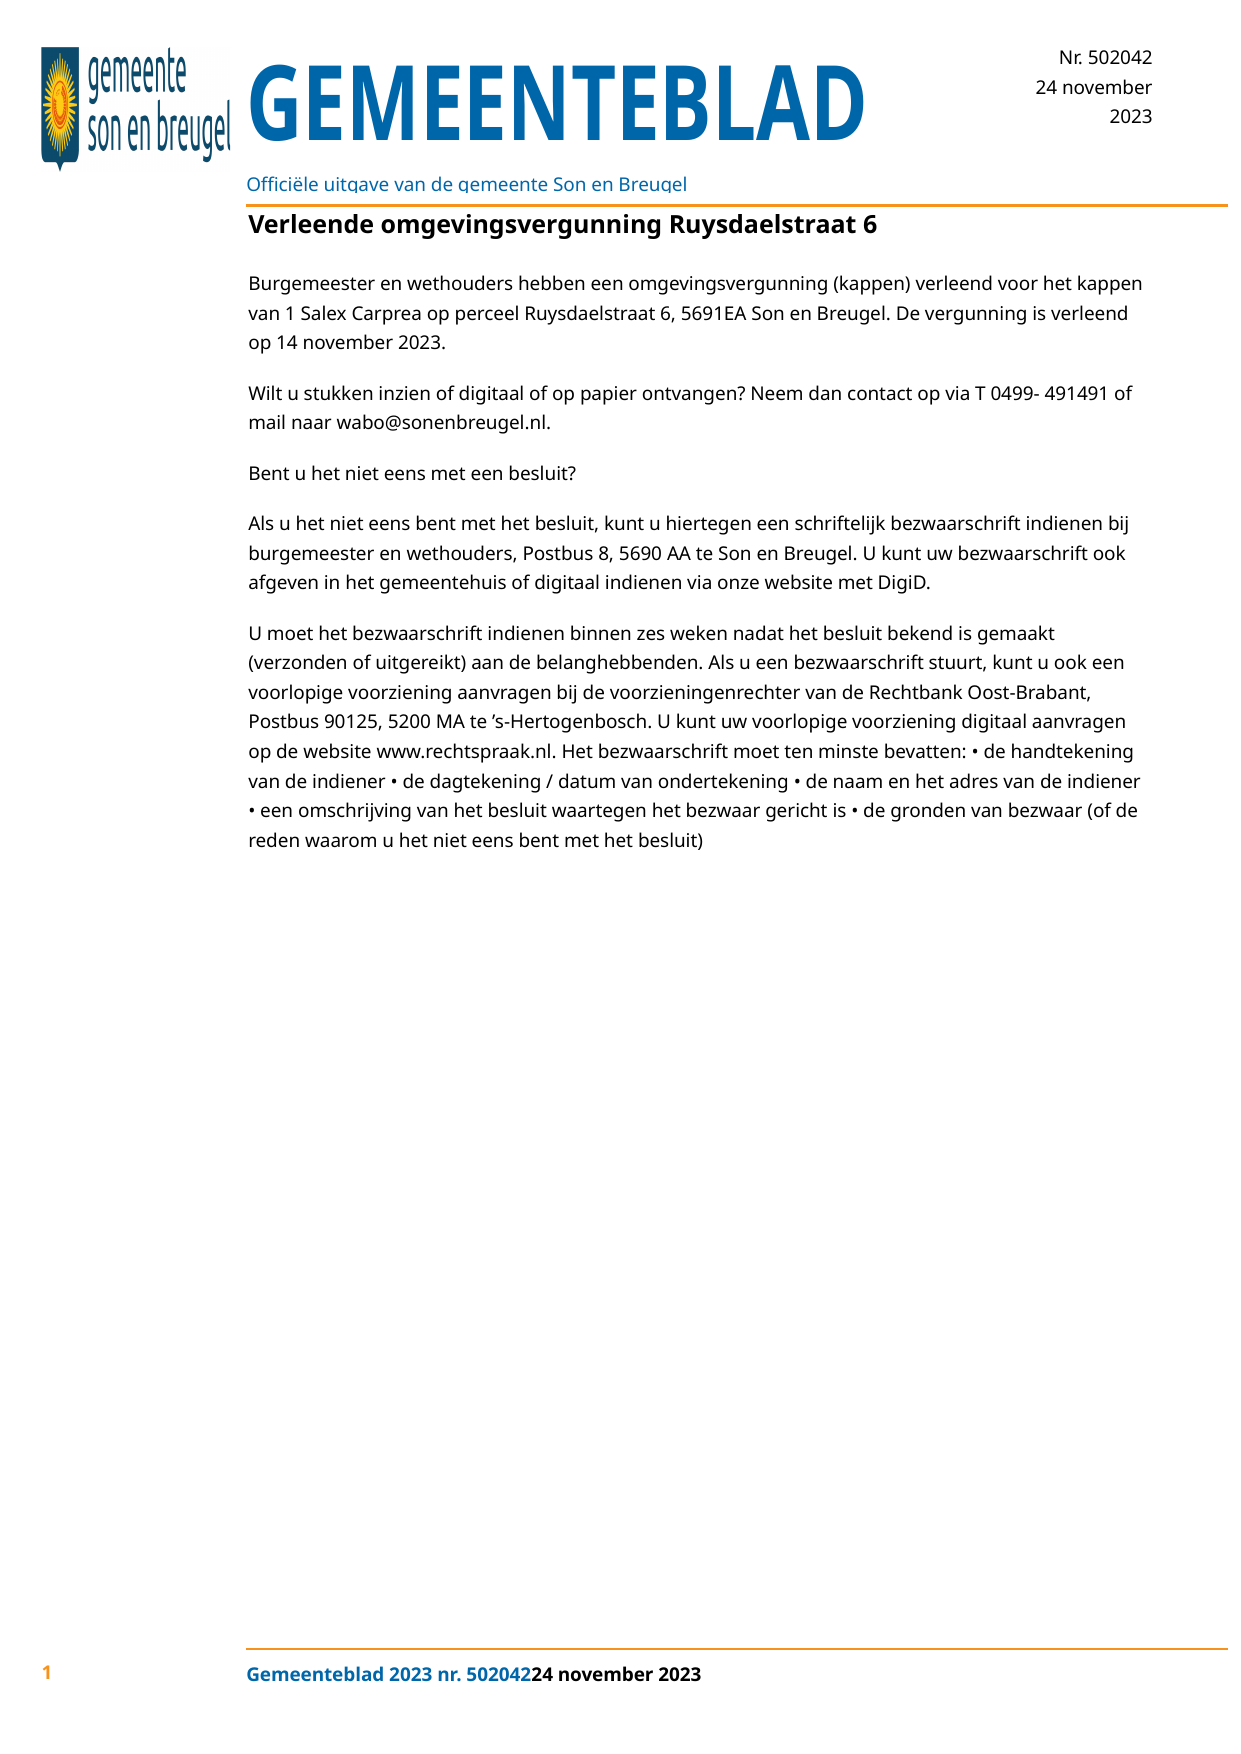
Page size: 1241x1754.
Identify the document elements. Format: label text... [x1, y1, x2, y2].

text Bent u het niet eens met een besluit? [248, 460, 1152, 486]
text Als u het niet eens bent met het besluit, kunt u hiertegen een schriftelijk bezwaarschrift indienen bij burgemeester en wethouders, Postbus 8, 5690 AA te Son en Breugel. U kunt uw bezwaarschrift ook afgeven in het gemeentehuis of digitaal indienen via onze website met DigiD. [248, 510, 1152, 595]
text Burgemeester en wethouders hebben een omgevingsvergunning (kappen) verleend voor het kappen van 1 Salex Carprea op perceel Ruysdaelstraat 6, 5691EA Son en Breugel. De vergunning is verleend op 14 november 2023. [248, 270, 1152, 355]
picture [41, 47, 231, 172]
text Wilt u stukken inzien of digitaal of op papier ontvangen? Neem dan contact op via T 0499- 491491 of mail naar wabo@sonenbreugel.nl. [248, 380, 1152, 435]
text U moet het bezwaarschrift indienen binnen zes weken nadat het besluit bekend is gemaakt (verzonden of uitgereikt) aan de belanghebbenden. Als u een bezwaarschrift stuurt, kunt u ook een voorlopige voorziening aanvragen bij de voorzieningenrechter van de Rechtbank Oost-Brabant, Postbus 90125, 5200 MA te ’s-Hertogenbosch. U kunt uw voorlopige voorziening digitaal aanvragen op de website www.rechtspraak.nl. Het bezwaarschrift moet ten minste bevatten: • de handtekening van de indiener • de dagtekening / datum van ondertekening • de naam en het adres van de indiener • een omschrijving van het besluit waartegen het bezwaar gericht is • de gronden van bezwaar (of de reden waarom u het niet eens bent met het besluit) [248, 620, 1152, 853]
text Verleende omgevingsvergunning Ruysdaelstraat 6 [248, 207, 1152, 241]
